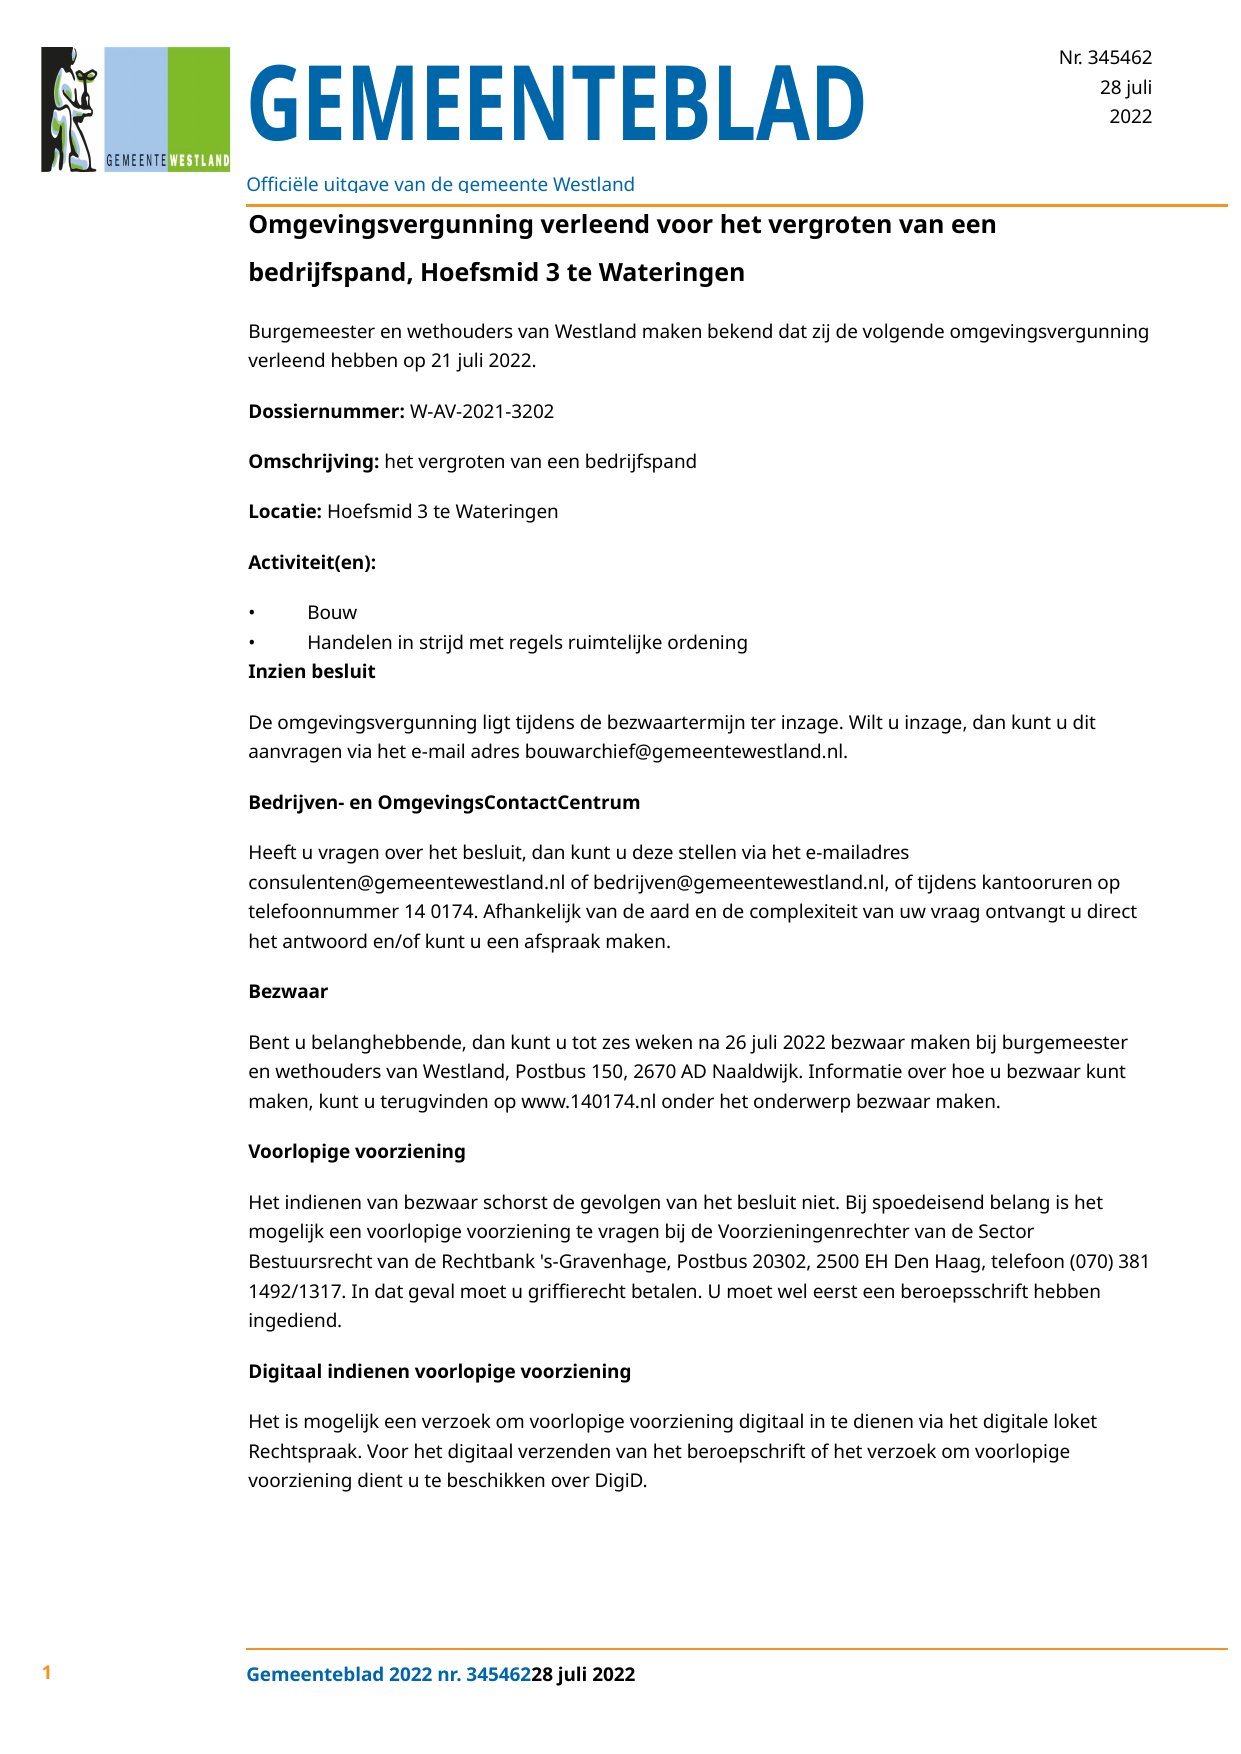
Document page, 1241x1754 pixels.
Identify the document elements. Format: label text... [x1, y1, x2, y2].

list Bouw [248, 599, 1152, 625]
text Dossiernummer: W-AV-2021-3202 [248, 398, 1152, 424]
text De omgevingsvergunning ligt tijdens de bezwaartermijn ter inzage. Wilt u inzage, dan kunt u dit aanvragen via het e-mail adres bouwarchief@gemeentewestland.nl. [248, 709, 1152, 764]
text Digitaal indienen voorlopige voorziening [248, 1358, 1152, 1384]
text Voorlopige voorziening [248, 1139, 1152, 1164]
text Het indienen van bezwaar schorst de gevolgen van het besluit niet. Bij spoedeisend belang is het mogelijk een voorlopige voorziening te vragen bij de Voorzieningenrechter van de Sector Bestuursrecht van de Rechtbank 's-Gravenhage, Postbus 20302, 2500 EH Den Haag, telefoon (070) 381 1492/1317. In dat geval moet u griffierecht betalen. U moet wel eerst een beroepsschrift hebben ingediend. [248, 1189, 1152, 1333]
text Bent u belanghebbende, dan kunt u tot zes weken na 26 juli 2022 bezwaar maken bij burgemeester en wethouders van Westland, Postbus 150, 2670 AD Naaldwijk. Informatie over hoe u bezwaar kunt maken, kunt u terugvinden op www.140174.nl onder het onderwerp bezwaar maken. [248, 1029, 1152, 1114]
text Bedrijven- en OmgevingsContactCentrum [248, 789, 1152, 815]
text Het is mogelijk een verzoek om voorlopige voorziening digitaal in te dienen via het digitale loket Rechtspraak. Voor het digitaal verzenden van het beroepschrift of het verzoek om voorlopige voorziening dient u te beschikken over DigiD. [248, 1408, 1152, 1493]
text Heeft u vragen over het besluit, dan kunt u deze stellen via het e-mailadres consulenten@gemeentewestland.nl of bedrijven@gemeentewestland.nl, of tijdens kantooruren op telefoonnummer 14 0174. Afhankelijk van de aard en de complexiteit van uw vraag ontvangt u direct het antwoord en/of kunt u een afspraak maken. [248, 839, 1152, 954]
text Burgemeester en wethouders van Westland maken bekend dat zij de volgende omgevingsvergunning verleend hebben op 21 juli 2022. [248, 318, 1152, 373]
list Handelen in strijd met regels ruimtelijke ordening [248, 629, 1152, 655]
text Omgevingsvergunning verleend voor het vergroten van een bedrijfspand, Hoefsmid 3 te Wateringen [248, 207, 1152, 288]
picture [41, 47, 231, 172]
text Inzien besluit [248, 659, 1152, 684]
text Locatie: Hoefsmid 3 te Wateringen [248, 499, 1152, 524]
text Activiteit(en): [248, 549, 1152, 575]
text Omschrijving: het vergroten van een bedrijfspand [248, 448, 1152, 474]
text Bezwaar [248, 979, 1152, 1004]
